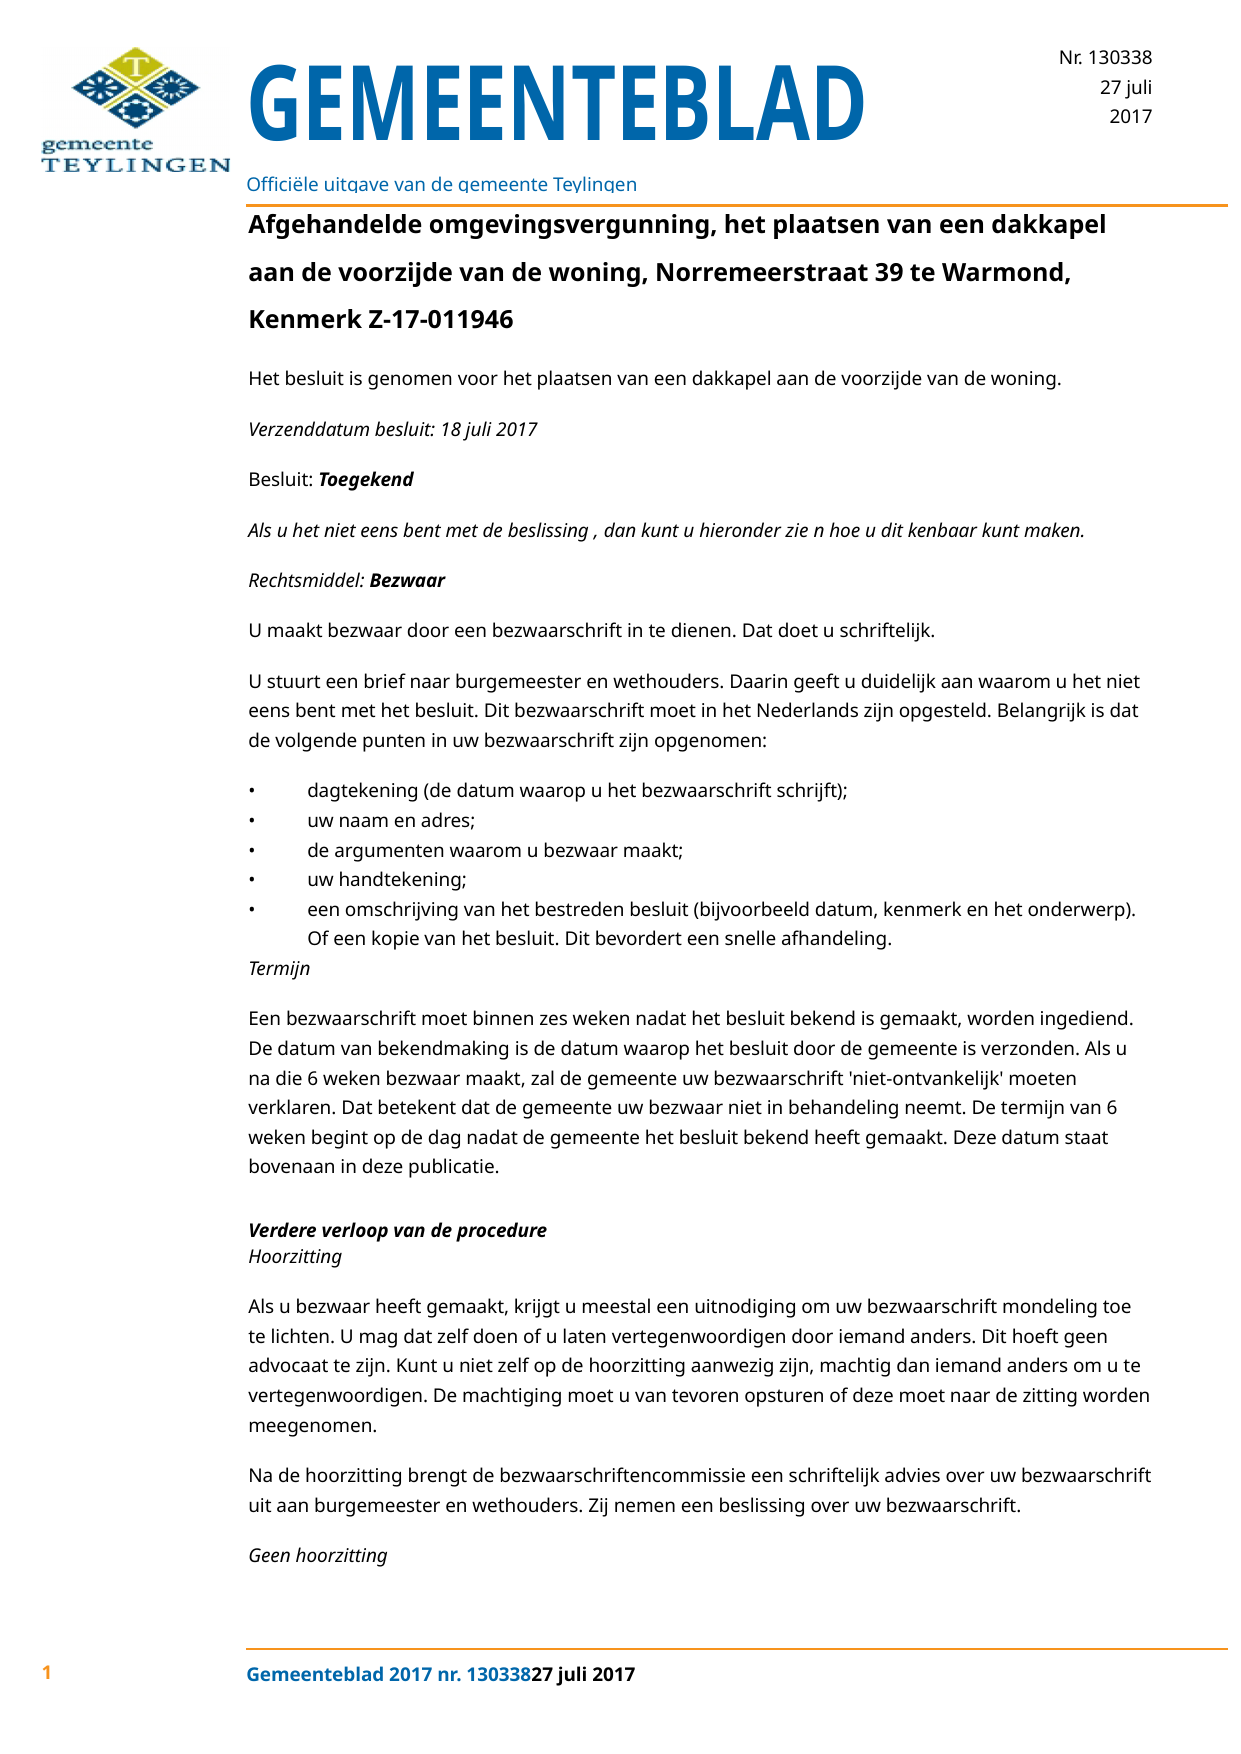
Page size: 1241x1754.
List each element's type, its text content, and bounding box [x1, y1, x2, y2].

text Rechtsmiddel: Bezwaar [248, 567, 1152, 593]
text U maakt bezwaar door een bezwaarschrift in te dienen. Dat doet u schriftelijk. [248, 618, 1152, 643]
text Besluit: Toegekend [248, 466, 1152, 492]
picture [41, 47, 231, 172]
text Verdere verloop van de procedure [248, 1217, 1152, 1243]
text Hoorzitting [248, 1243, 1152, 1269]
text Na de hoorzitting brengt de bezwaarschriftencommissie een schriftelijk advies over uw bezwaarschrift uit aan burgemeester en wethouders. Zij nemen een beslissing over uw bezwaarschrift. [248, 1462, 1152, 1518]
text Een bezwaarschrift moet binnen zes weken nadat het besluit bekend is gemaakt, worden ingediend. De datum van bekendmaking is de datum waarop het besluit door de gemeente is verzonden. Als u na die 6 weken bezwaar maakt, zal de gemeente uw bezwaarschrift 'niet-ontvankelijk' moeten verklaren. Dat betekent dat de gemeente uw bezwaar niet in behandeling neemt. De termijn van 6 weken begint op de dag nadat de gemeente het besluit bekend heeft gemaakt. Deze datum staat bovenaan in deze publicatie. [248, 1006, 1152, 1179]
text Als u bezwaar heeft gemaakt, krijgt u meestal een uitnodiging om uw bezwaarschrift mondeling toe te lichten. U mag dat zelf doen of u laten vertegenwoordigen door iemand anders. Dit hoeft geen advocaat te zijn. Kunt u niet zelf op de hoorzitting aanwezig zijn, machtig dan iemand anders om u te vertegenwoordigen. De machtiging moet u van tevoren opsturen of deze moet naar de zitting worden meegenomen. [248, 1293, 1152, 1438]
text Afgehandelde omgevingsvergunning, het plaatsen van een dakkapel aan de voorzijde van de woning, Norremeerstraat 39 te Warmond, Kenmerk Z-17-011946 [248, 207, 1152, 336]
text Geen hoorzitting [248, 1542, 1152, 1568]
list dagtekening (de datum waarop u het bezwaarschrift schrijft); [248, 778, 1152, 803]
text Het besluit is genomen voor het plaatsen van een dakkapel aan de voorzijde van de woning. [248, 366, 1152, 391]
text Als u het niet eens bent met de beslissing , dan kunt u hieronder zie n hoe u dit kenbaar kunt maken. [248, 517, 1152, 542]
text U stuurt een brief naar burgemeester en wethouders. Daarin geeft u duidelijk aan waarom u het niet eens bent met het besluit. Dit bezwaarschrift moet in het Nederlands zijn opgesteld. Belangrijk is dat de volgende punten in uw bezwaarschrift zijn opgenomen: [248, 668, 1152, 753]
list de argumenten waarom u bezwaar maakt; [248, 837, 1152, 862]
list uw naam en adres; [248, 807, 1152, 833]
list uw handtekening; [248, 866, 1152, 892]
list een omschrijving van het bestreden besluit (bijvoorbeeld datum, kenmerk en het onderwerp). Of een kopie van het besluit. Dit bevordert een snelle afhandeling. [248, 896, 1152, 951]
text Termijn [248, 955, 1152, 981]
text Verzenddatum besluit: 18 juli 2017 [248, 416, 1152, 442]
